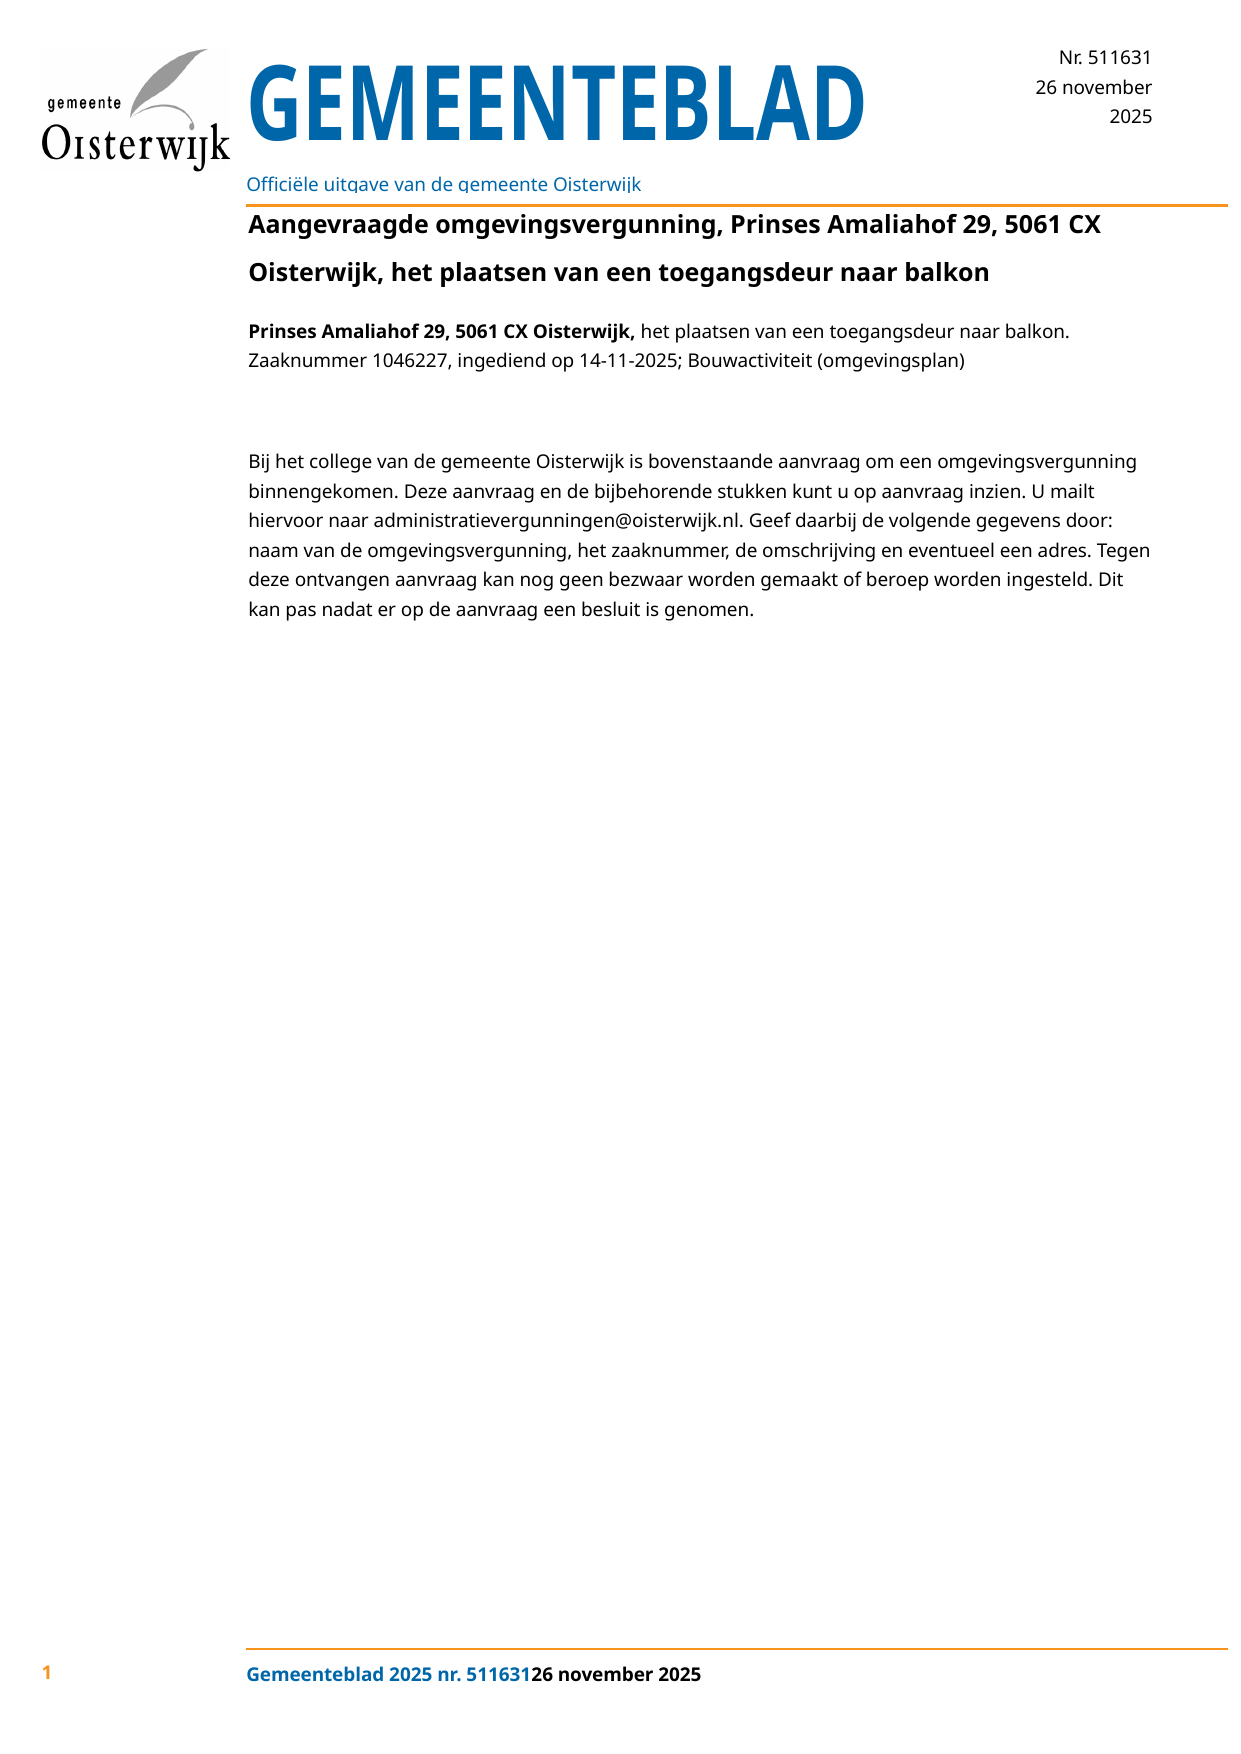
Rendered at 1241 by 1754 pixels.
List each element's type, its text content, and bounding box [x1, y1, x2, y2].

picture [41, 47, 231, 172]
text Aangevraagde omgevingsvergunning, Prinses Amaliahof 29, 5061 CX Oisterwijk, het plaatsen van een toegangsdeur naar balkon [248, 207, 1152, 288]
text Bij het college van de gemeente Oisterwijk is bovenstaande aanvraag om een omgevingsvergunning binnengekomen. Deze aanvraag en de bijbehorende stukken kunt u op aanvraag inzien. U mailt hiervoor naar administratievergunningen@oisterwijk.nl. Geef daarbij de volgende gegevens door: naam van de omgevingsvergunning, het zaaknummer, de omschrijving en eventueel een adres. Tegen deze ontvangen aanvraag kan nog geen bezwaar worden gemaakt of beroep worden ingesteld. Dit kan pas nadat er op de aanvraag een besluit is genomen. [248, 448, 1152, 622]
text Prinses Amaliahof 29, 5061 CX Oisterwijk, het plaatsen van een toegangsdeur naar balkon. Zaaknummer 1046227, ingediend op 14-11-2025; Bouwactiviteit (omgevingsplan) [248, 318, 1152, 373]
